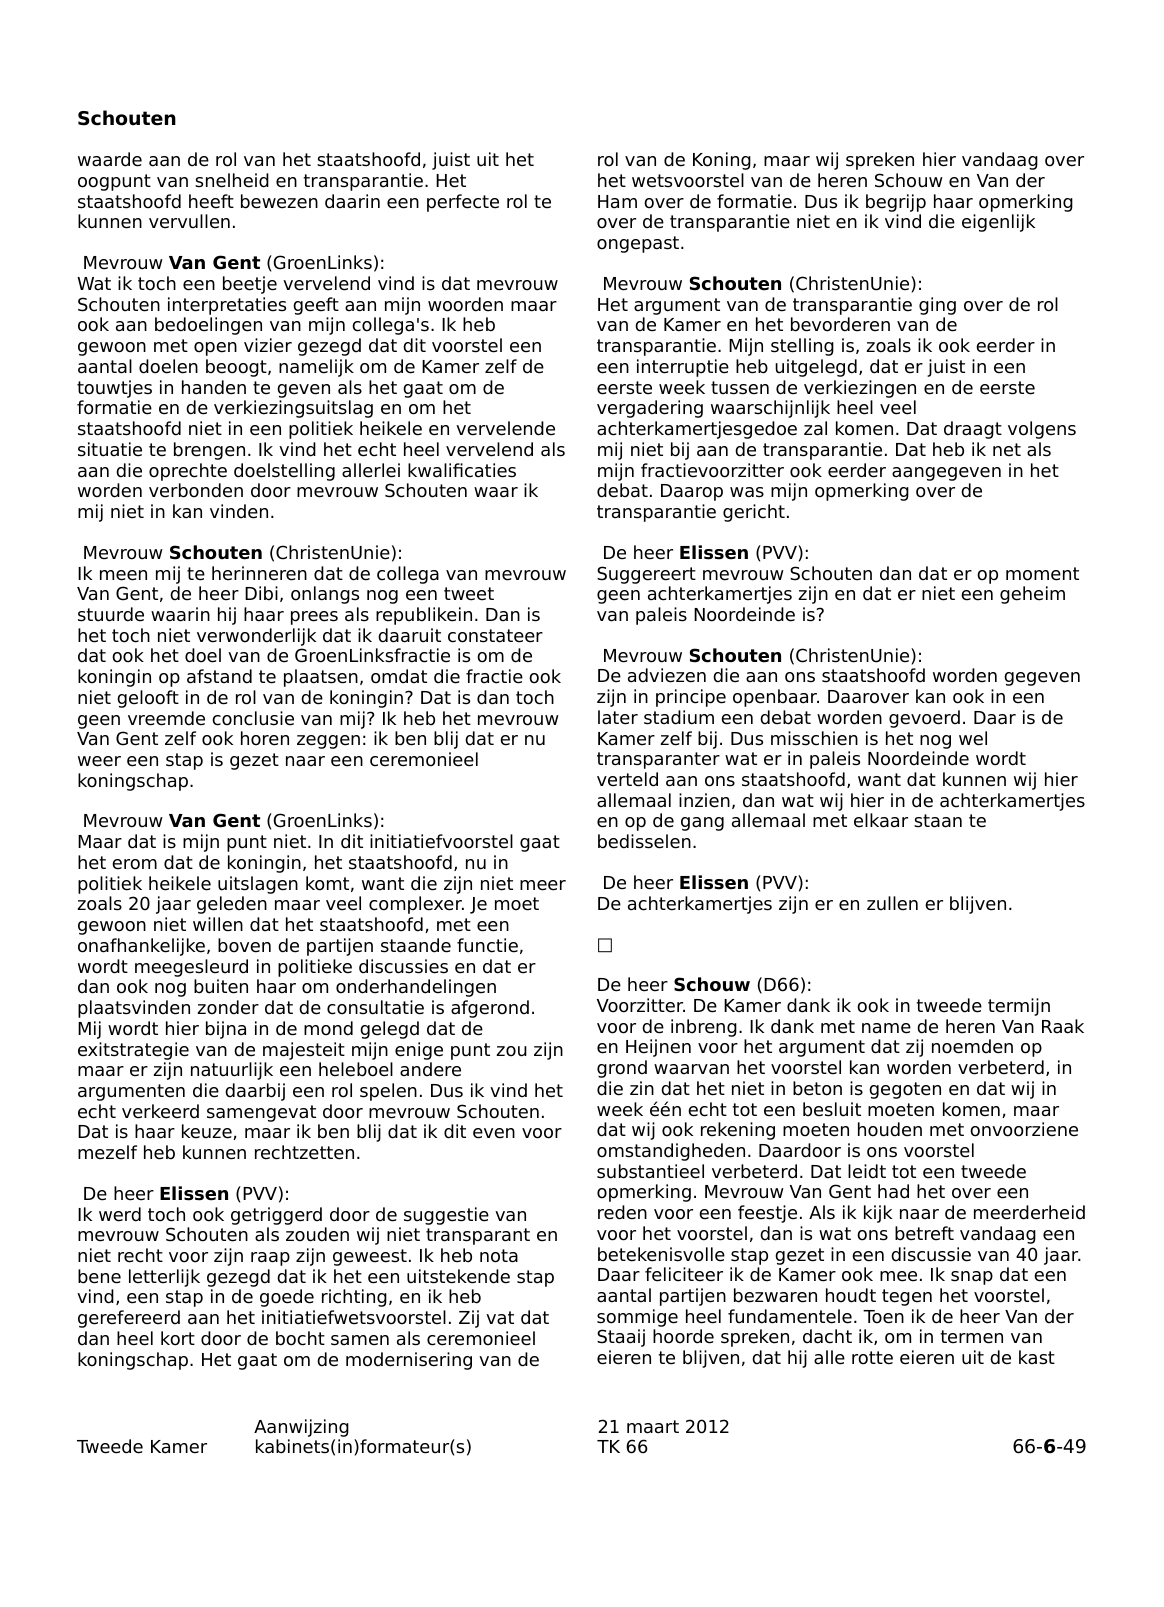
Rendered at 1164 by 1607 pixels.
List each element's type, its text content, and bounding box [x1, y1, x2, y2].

text Mevrouw Schouten (ChristenUnie): [596, 646, 1087, 666]
text □ [596, 934, 1087, 955]
text Wat ik toch een beetje vervelend vind is dat mevrouw Schouten interpretaties geeft aan mijn woorden maar ook aan bedoelingen van mijn collega's. Ik heb gewoon met open vizier gezegd dat dit voorstel een aantal doelen beoogt, namelijk om de Kamer zelf de touwtjes in handen te geven als het gaat om de formatie en de verkiezingsuitslag en om het staatshoofd niet in een politiek heikele en vervelende situatie te brengen. Ik vind het echt heel vervelend als aan die oprechte doelstelling allerlei kwalificaties worden verbonden door mevrouw Schouten waar ik mij niet in kan vinden. [77, 274, 567, 523]
text Suggereert mevrouw Schouten dan dat er op moment geen achterkamertjes zijn en dat er niet een geheim van paleis Noordeinde is? [596, 563, 1087, 626]
text De adviezen die aan ons staatshoofd worden gegeven zijn in principe openbaar. Daarover kan ook in een later stadium een debat worden gevoerd. Daar is de Kamer zelf bij. Dus misschien is het nog wel transparanter wat er in paleis Noordeinde wordt verteld aan ons staatshoofd, want dat kunnen wij hier allemaal inzien, dan wat wij hier in de achterkamertjes en op de gang allemaal met elkaar staan te bedisselen. [596, 666, 1087, 853]
text Mevrouw Van Gent (GroenLinks): [77, 811, 567, 832]
text De heer Schouw (D66): [596, 975, 1087, 996]
text waarde aan de rol van het staatshoofd, juist uit het oogpunt van snelheid en transparantie. Het staatshoofd heeft bewezen daarin een perfecte rol te kunnen vervullen. [77, 150, 567, 233]
text Voorzitter. De Kamer dank ik ook in tweede termijn voor de inbreng. Ik dank met name de heren Van Raak en Heijnen voor het argument dat zij noemden op grond waarvan het voorstel kan worden verbeterd, in die zin dat het niet in beton is gegoten en dat wij in week één echt tot een besluit moeten komen, maar dat wij ook rekening moeten houden met onvoorziene omstandigheden. Daardoor is ons voorstel substantieel verbeterd. Dat leidt tot een tweede opmerking. Mevrouw Van Gent had het over een reden voor een feestje. Als ik kijk naar de meerderheid voor het voorstel, dan is wat ons betreft vandaag een betekenisvolle stap gezet in een discussie van 40 jaar. Daar feliciteer ik de Kamer ook mee. Ik snap dat een aantal partijen bezwaren houdt tegen het voorstel, sommige heel fundamentele. Toen ik de heer Van der Staaij hoorde spreken, dacht ik, om in termen van eieren te blijven, dat hij alle rotte eieren uit de kast [596, 996, 1087, 1369]
text Mevrouw Schouten (ChristenUnie): [596, 274, 1087, 294]
text Het argument van de transparantie ging over de rol van de Kamer en het bevorderen van de transparantie. Mijn stelling is, zoals ik ook eerder in een interruptie heb uitgelegd, dat er juist in een eerste week tussen de verkiezingen en de eerste vergadering waarschijnlijk heel veel achterkamertjesgedoe zal komen. Dat draagt volgens mij niet bij aan de transparantie. Dat heb ik net als mijn fractievoorzitter ook eerder aangegeven in het debat. Daarop was mijn opmerking over de transparantie gericht. [596, 294, 1087, 523]
text Mevrouw Van Gent (GroenLinks): [77, 253, 567, 274]
text Ik werd toch ook getriggerd door de suggestie van mevrouw Schouten als zouden wij niet transparant en niet recht voor zijn raap zijn geweest. Ik heb nota bene letterlijk gezegd dat ik het een uitstekende stap vind, een stap in de goede richting, en ik heb gerefereerd aan het initiatiefwetsvoorstel. Zij vat dat dan heel kort door de bocht samen als ceremonieel koningschap. Het gaat om de modernisering van de [77, 1204, 567, 1370]
text De heer Elissen (PVV): [596, 873, 1087, 893]
text Mevrouw Schouten (ChristenUnie): [77, 543, 567, 563]
text De heer Elissen (PVV): [596, 543, 1087, 563]
text De achterkamertjes zijn er en zullen er blijven. [596, 893, 1087, 914]
text rol van de Koning, maar wij spreken hier vandaag over het wetsvoorstel van de heren Schouw en Van der Ham over de formatie. Dus ik begrijp haar opmerking over de transparantie niet en ik vind die eigenlijk ongepast. [596, 150, 1087, 254]
text Maar dat is mijn punt niet. In dit initiatiefvoorstel gaat het erom dat de koningin, het staatshoofd, nu in politiek heikele uitslagen komt, want die zijn niet meer zoals 20 jaar geleden maar veel complexer. Je moet gewoon niet willen dat het staatshoofd, met een onafhankelijke, boven de partijen staande functie, wordt meegesleurd in politieke discussies en dat er dan ook nog buiten haar om onderhandelingen plaatsvinden zonder dat de consultatie is afgerond. Mij wordt hier bijna in de mond gelegd dat de exitstrategie van de majesteit mijn enige punt zou zijn maar er zijn natuurlijk een heleboel andere argumenten die daarbij een rol spelen. Dus ik vind het echt verkeerd samengevat door mevrouw Schouten. Dat is haar keuze, maar ik ben blij dat ik dit even voor mezelf heb kunnen rechtzetten. [77, 832, 567, 1164]
text De heer Elissen (PVV): [77, 1184, 567, 1204]
text Ik meen mij te herinneren dat de collega van mevrouw Van Gent, de heer Dibi, onlangs nog een tweet stuurde waarin hij haar prees als republikein. Dan is het toch niet verwonderlijk dat ik daaruit constateer dat ook het doel van de GroenLinksfractie is om de koningin op afstand te plaatsen, omdat die fractie ook niet gelooft in de rol van de koningin? Dat is dan toch geen vreemde conclusie van mij? Ik heb het mevrouw Van Gent zelf ook horen zeggen: ik ben blij dat er nu weer een stap is gezet naar een ceremonieel koningschap. [77, 563, 567, 791]
